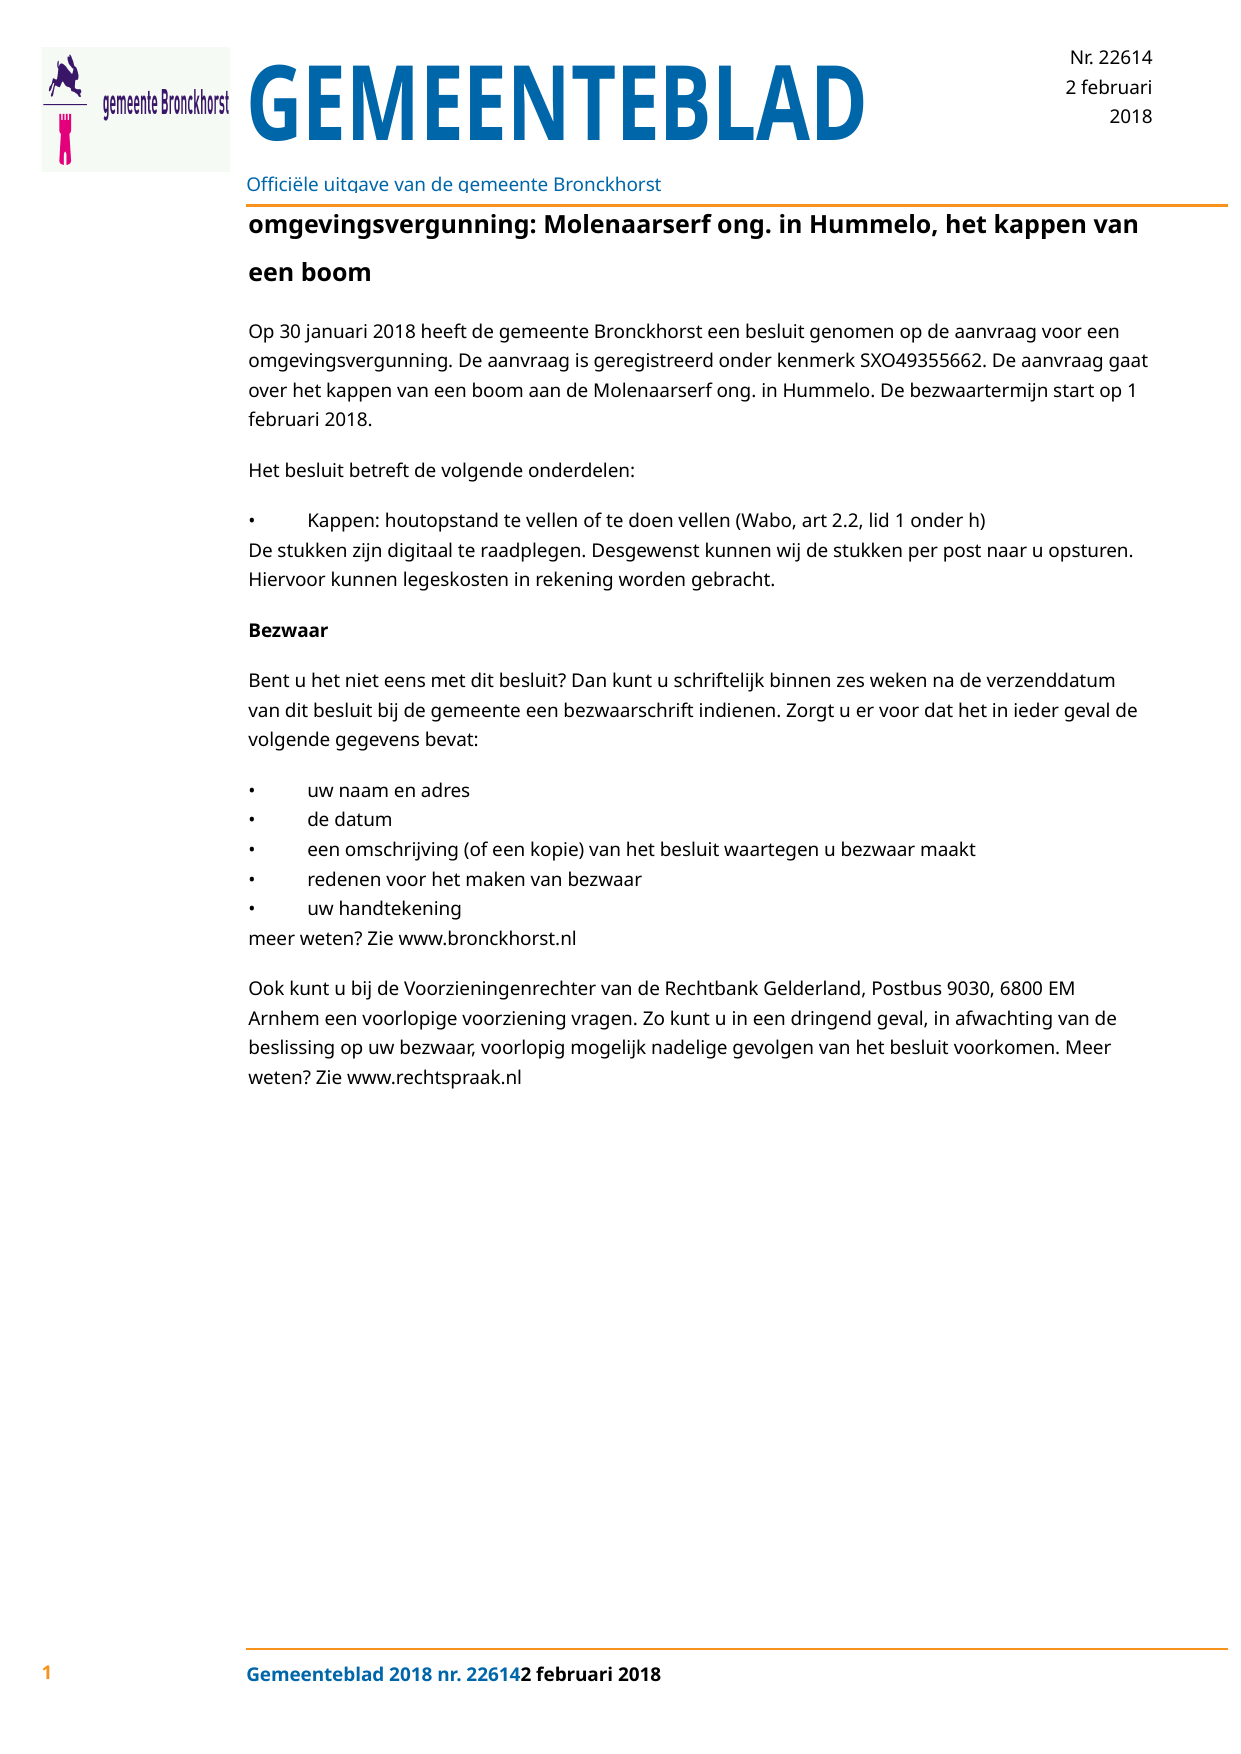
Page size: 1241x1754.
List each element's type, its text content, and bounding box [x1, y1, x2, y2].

list Kappen: houtopstand te vellen of te doen vellen (Wabo, art 2.2, lid 1 onder h) [248, 507, 1152, 533]
list de datum [248, 807, 1152, 832]
picture [41, 47, 231, 172]
text Bent u het niet eens met dit besluit? Dan kunt u schriftelijk binnen zes weken na de verzenddatum van dit besluit bij de gemeente een bezwaarschrift indienen. Zorgt u er voor dat het in ieder geval de volgende gegevens bevat: [248, 667, 1152, 752]
list uw handtekening [248, 895, 1152, 921]
list redenen voor het maken van bezwaar [248, 866, 1152, 892]
text De stukken zijn digitaal te raadplegen. Desgewenst kunnen wij de stukken per post naar u opsturen. Hiervoor kunnen legeskosten in rekening worden gebracht. [248, 537, 1152, 592]
text Bezwaar [248, 617, 1152, 643]
text Het besluit betreft de volgende onderdelen: [248, 457, 1152, 483]
list uw naam en adres [248, 777, 1152, 803]
text Op 30 januari 2018 heeft de gemeente Bronckhorst een besluit genomen op de aanvraag voor een omgevingsvergunning. De aanvraag is geregistreerd onder kenmerk SXO49355662. De aanvraag gaat over het kappen van een boom aan de Molenaarserf ong. in Hummelo. De bezwaartermijn start op 1 februari 2018. [248, 318, 1152, 432]
text omgevingsvergunning: Molenaarserf ong. in Hummelo, het kappen van een boom [248, 207, 1152, 288]
text Ook kunt u bij de Voorzieningenrechter van de Rechtbank Gelderland, Postbus 9030, 6800 EM Arnhem een voorlopige voorziening vragen. Zo kunt u in een dringend geval, in afwachting van de beslissing op uw bezwaar, voorlopig mogelijk nadelige gevolgen van het besluit voorkomen. Meer weten? Zie www.rechtspraak.nl [248, 975, 1152, 1090]
text meer weten? Zie www.bronckhorst.nl [248, 925, 1152, 951]
list een omschrijving (of een kopie) van het besluit waartegen u bezwaar maakt [248, 836, 1152, 862]
